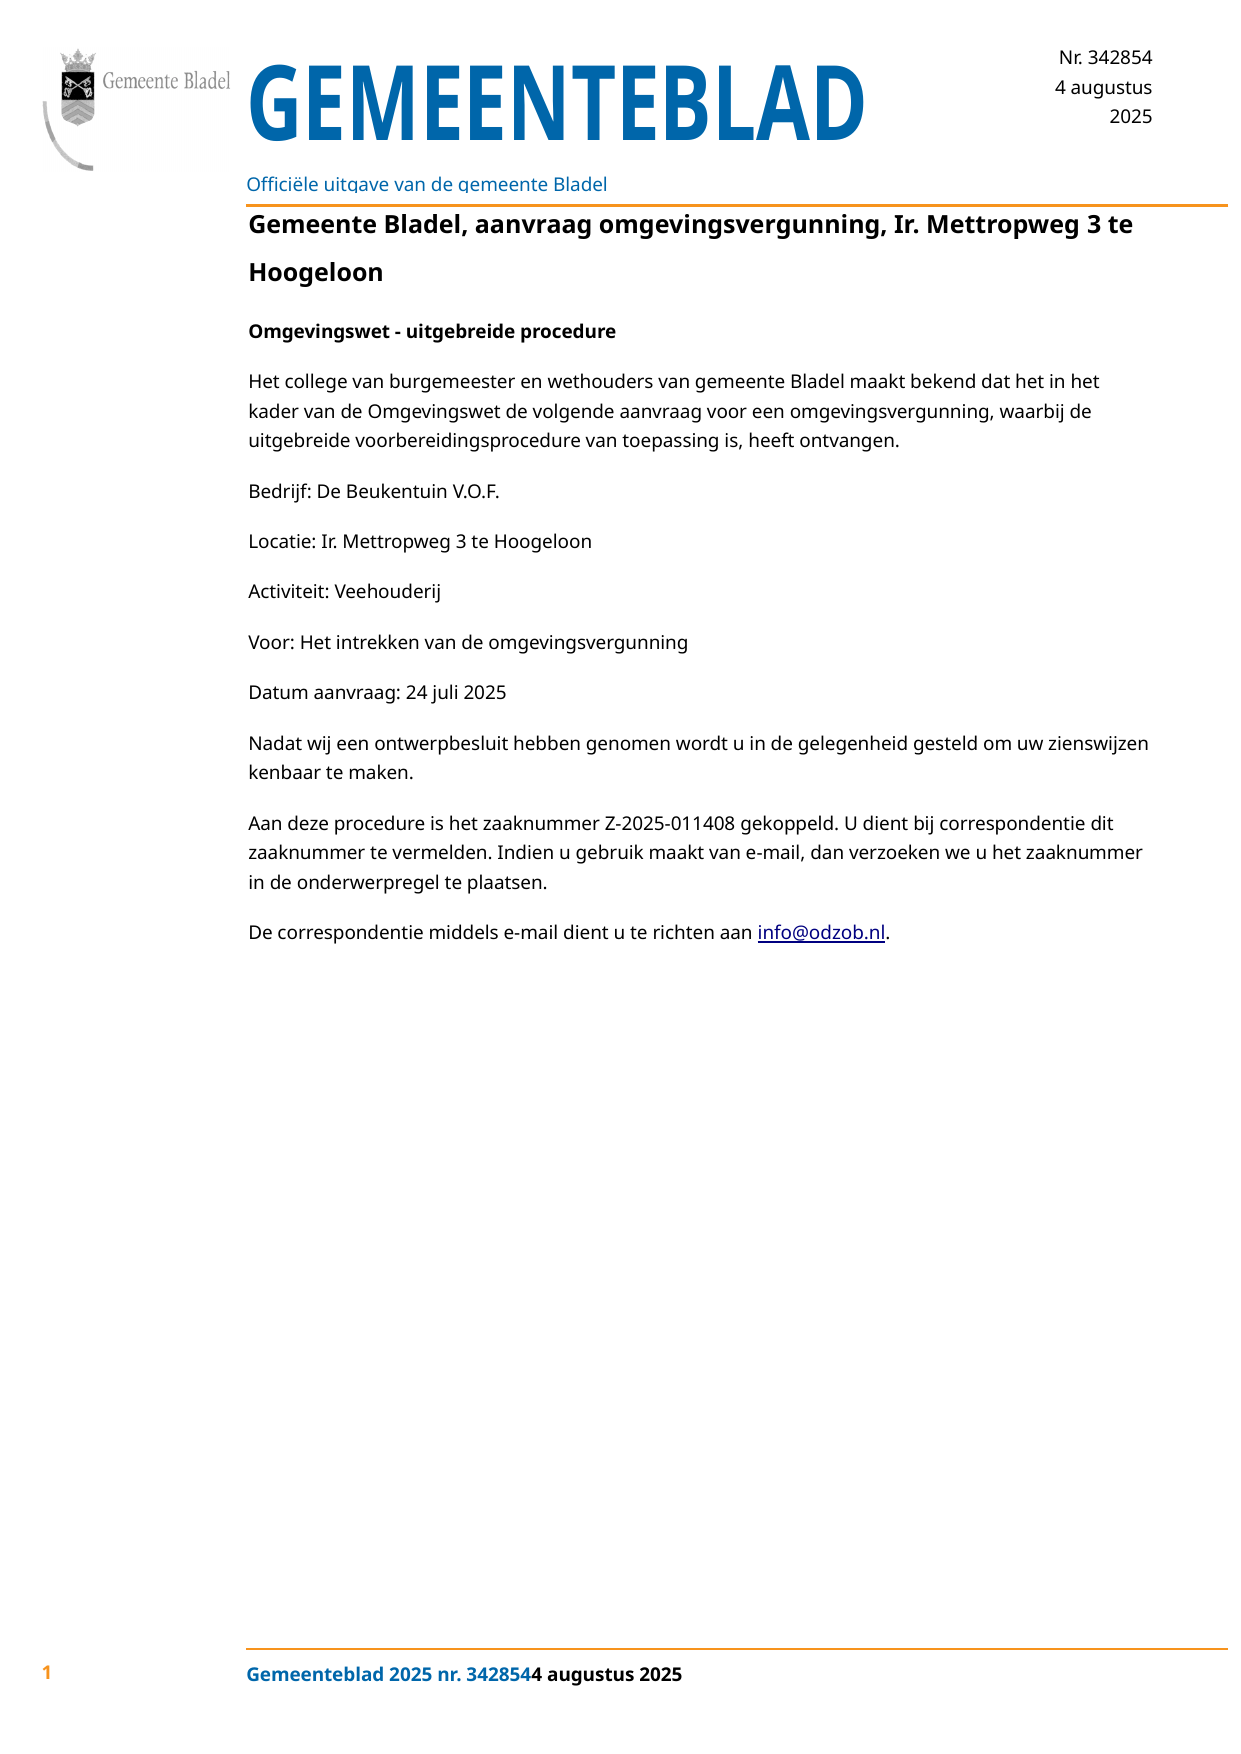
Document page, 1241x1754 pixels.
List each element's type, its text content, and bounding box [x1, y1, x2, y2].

text Voor: Het intrekken van de omgevingsvergunning [248, 629, 1152, 655]
text Nadat wij een ontwerpbesluit hebben genomen wordt u in de gelegenheid gesteld om uw zienswijzen kenbaar te maken. [248, 730, 1152, 785]
text Gemeente Bladel, aanvraag omgevingsvergunning, Ir. Mettropweg 3​ te Hoogeloon [248, 207, 1152, 288]
text Activiteit: Veehouderij [248, 579, 1152, 604]
text Locatie: Ir. Mettropweg 3​ te Hoogeloon [248, 528, 1152, 554]
text Het college van burgemeester en wethouders van gemeente Bladel maakt bekend dat het in het kader van de Omgevingswet de volgende aanvraag voor een omgevingsvergunning, waarbij de uitgebreide voorbereidingsprocedure van toepassing is, heeft ontvangen. [248, 368, 1152, 453]
text Aan deze procedure is het zaaknummer Z-2025-011408 gekoppeld. U dient bij correspondentie dit zaaknummer te vermelden. Indien u gebruik maakt van e-mail, dan verzoeken we u het zaaknummer in de onderwerpregel te plaatsen. [248, 810, 1152, 895]
text De correspondentie middels e-mail dient u te richten aan info@odzob.nl. [248, 919, 1152, 945]
picture [41, 47, 231, 172]
text Omgevingswet - uitgebreide procedure [248, 318, 1152, 344]
text Datum aanvraag: 24 juli 2025 [248, 679, 1152, 705]
text Bedrijf: De Beukentuin V.O.F. [248, 478, 1152, 504]
